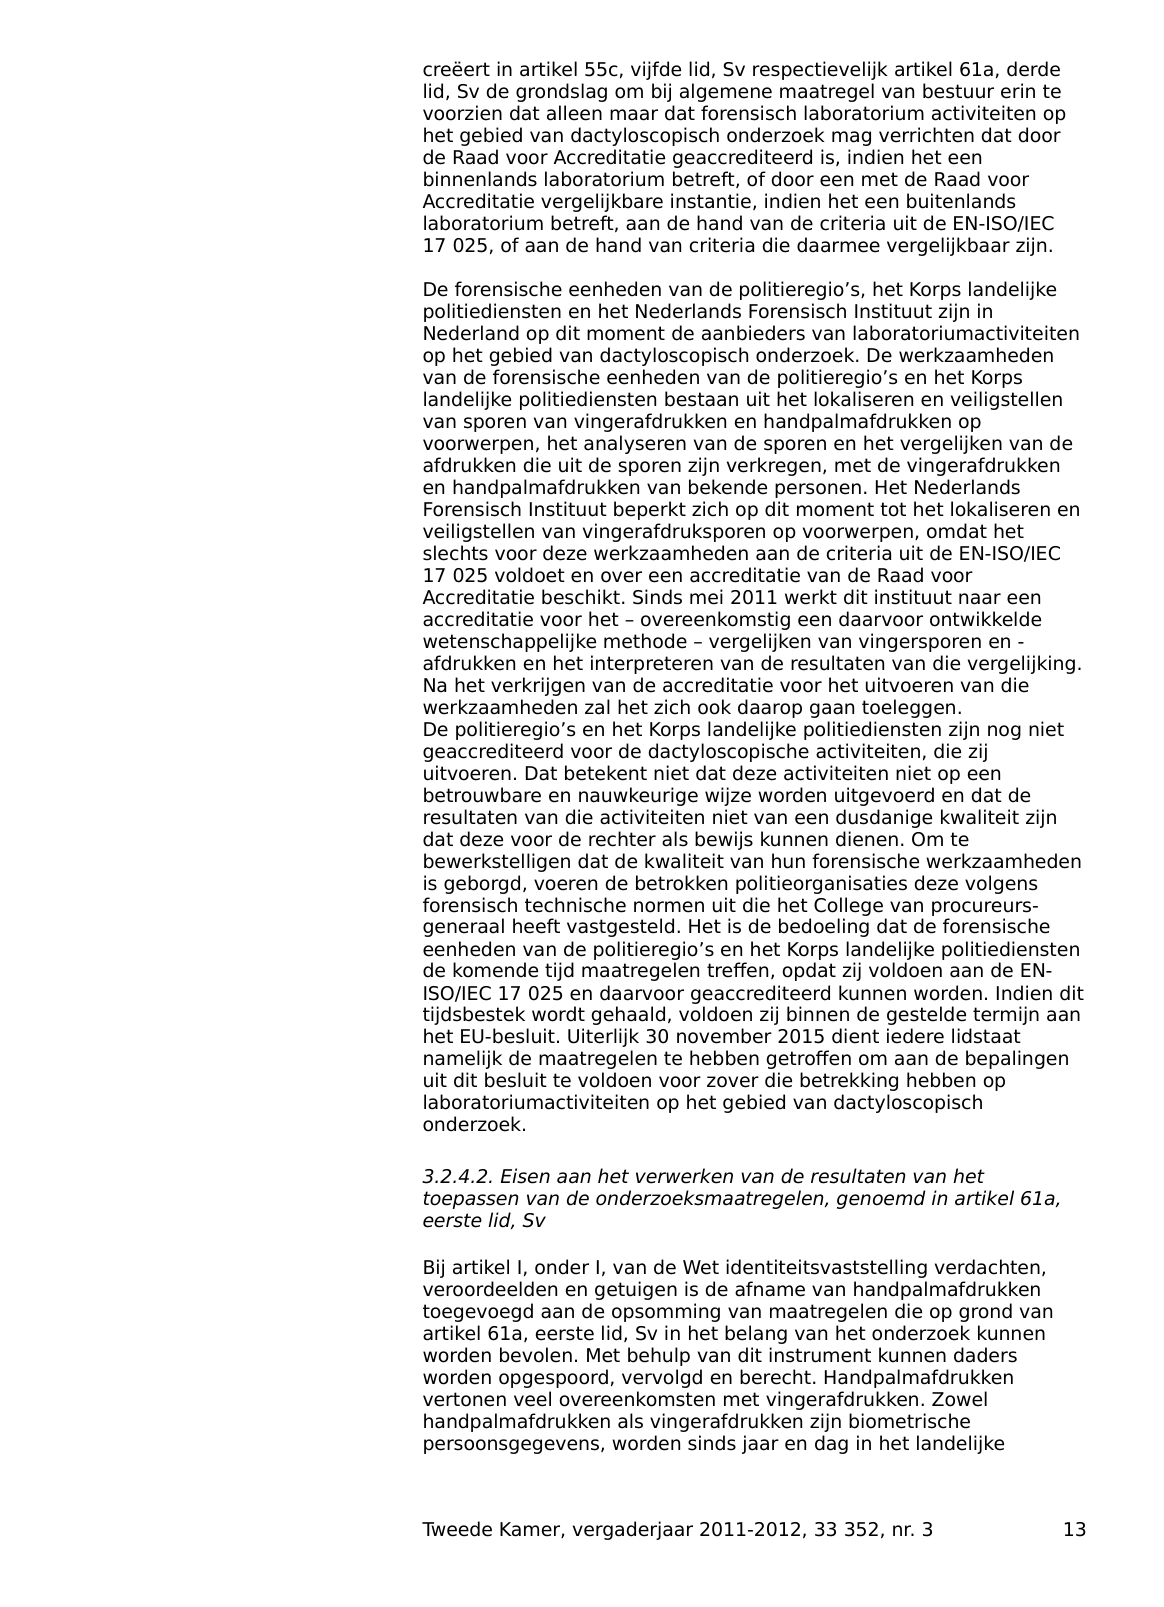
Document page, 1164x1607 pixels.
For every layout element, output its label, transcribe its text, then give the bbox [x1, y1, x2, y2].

text De forensische eenheden van de politieregio’s, het Korps landelijke politiediensten en het Nederlands Forensisch Instituut zijn in Nederland op dit moment de aanbieders van laboratoriumactiviteiten op het gebied van dactyloscopisch onderzoek. De werkzaamheden van de forensische eenheden van de politieregio’s en het Korps landelijke politiediensten bestaan uit het lokaliseren en veiligstellen van sporen van vingerafdrukken en handpalmafdrukken op voorwerpen, het analyseren van de sporen en het vergelijken van de afdrukken die uit de sporen zijn verkregen, met de vingerafdrukken en handpalmafdrukken van bekende personen. Het Nederlands Forensisch Instituut beperkt zich op dit moment tot het lokaliseren en veiligstellen van vingerafdruksporen op voorwerpen, omdat het slechts voor deze werkzaamheden aan de criteria uit de EN-ISO/IEC 17 025 voldoet en over een accreditatie van de Raad voor Accreditatie beschikt. Sinds mei 2011 werkt dit instituut naar een accreditatie voor het – overeenkomstig een daarvoor ontwikkelde wetenschappelijke methode – vergelijken van vingersporen en -afdrukken en het interpreteren van de resultaten van die vergelijking. Na het verkrijgen van de accreditatie voor het uitvoeren van die werkzaamheden zal het zich ook daarop gaan toeleggen. [422, 279, 1087, 719]
subtitle 3.2.4.2. Eisen aan het verwerken van de resultaten van het toepassen van de onderzoeksmaatregelen, genoemd in artikel 61a, eerste lid, Sv [422, 1166, 1087, 1232]
text creëert in artikel 55c, vijfde lid, Sv respectievelijk artikel 61a, derde lid, Sv de grondslag om bij algemene maatregel van bestuur erin te voorzien dat alleen maar dat forensisch laboratorium activiteiten op het gebied van dactyloscopisch onderzoek mag verrichten dat door de Raad voor Accreditatie geaccrediteerd is, indien het een binnenlands laboratorium betreft, of door een met de Raad voor Accreditatie vergelijkbare instantie, indien het een buitenlands laboratorium betreft, aan de hand van de criteria uit de EN-ISO/IEC 17 025, of aan de hand van criteria die daarmee vergelijkbaar zijn. [422, 59, 1087, 257]
text Bij artikel I, onder I, van de Wet identiteitsvaststelling verdachten, veroordeelden en getuigen is de afname van handpalmafdrukken toegevoegd aan de opsomming van maatregelen die op grond van artikel 61a, eerste lid, Sv in het belang van het onderzoek kunnen worden bevolen. Met behulp van dit instrument kunnen daders worden opgespoord, vervolgd en berecht. Handpalmafdrukken vertonen veel overeenkomsten met vingerafdrukken. Zowel handpalmafdrukken als vingerafdrukken zijn biometrische persoonsgegevens, worden sinds jaar en dag in het landelijke [422, 1257, 1087, 1455]
text De politieregio’s en het Korps landelijke politiediensten zijn nog niet geaccrediteerd voor de dactyloscopische activiteiten, die zij uitvoeren. Dat betekent niet dat deze activiteiten niet op een betrouwbare en nauwkeurige wijze worden uitgevoerd en dat de resultaten van die activiteiten niet van een dusdanige kwaliteit zijn dat deze voor de rechter als bewijs kunnen dienen. Om te bewerkstelligen dat de kwaliteit van hun forensische werkzaamheden is geborgd, voeren de betrokken politieorganisaties deze volgens forensisch technische normen uit die het College van procureurs-generaal heeft vastgesteld. Het is de bedoeling dat de forensische eenheden van de politieregio’s en het Korps landelijke politiediensten de komende tijd maatregelen treffen, opdat zij voldoen aan de EN-ISO/IEC 17 025 en daarvoor geaccrediteerd kunnen worden. Indien dit tijdsbestek wordt gehaald, voldoen zij binnen de gestelde termijn aan het EU-besluit. Uiterlijk 30 november 2015 dient iedere lidstaat namelijk de maatregelen te hebben getroffen om aan de bepalingen uit dit besluit te voldoen voor zover die betrekking hebben op laboratoriumactiviteiten op het gebied van dactyloscopisch onderzoek. [422, 719, 1087, 1136]
